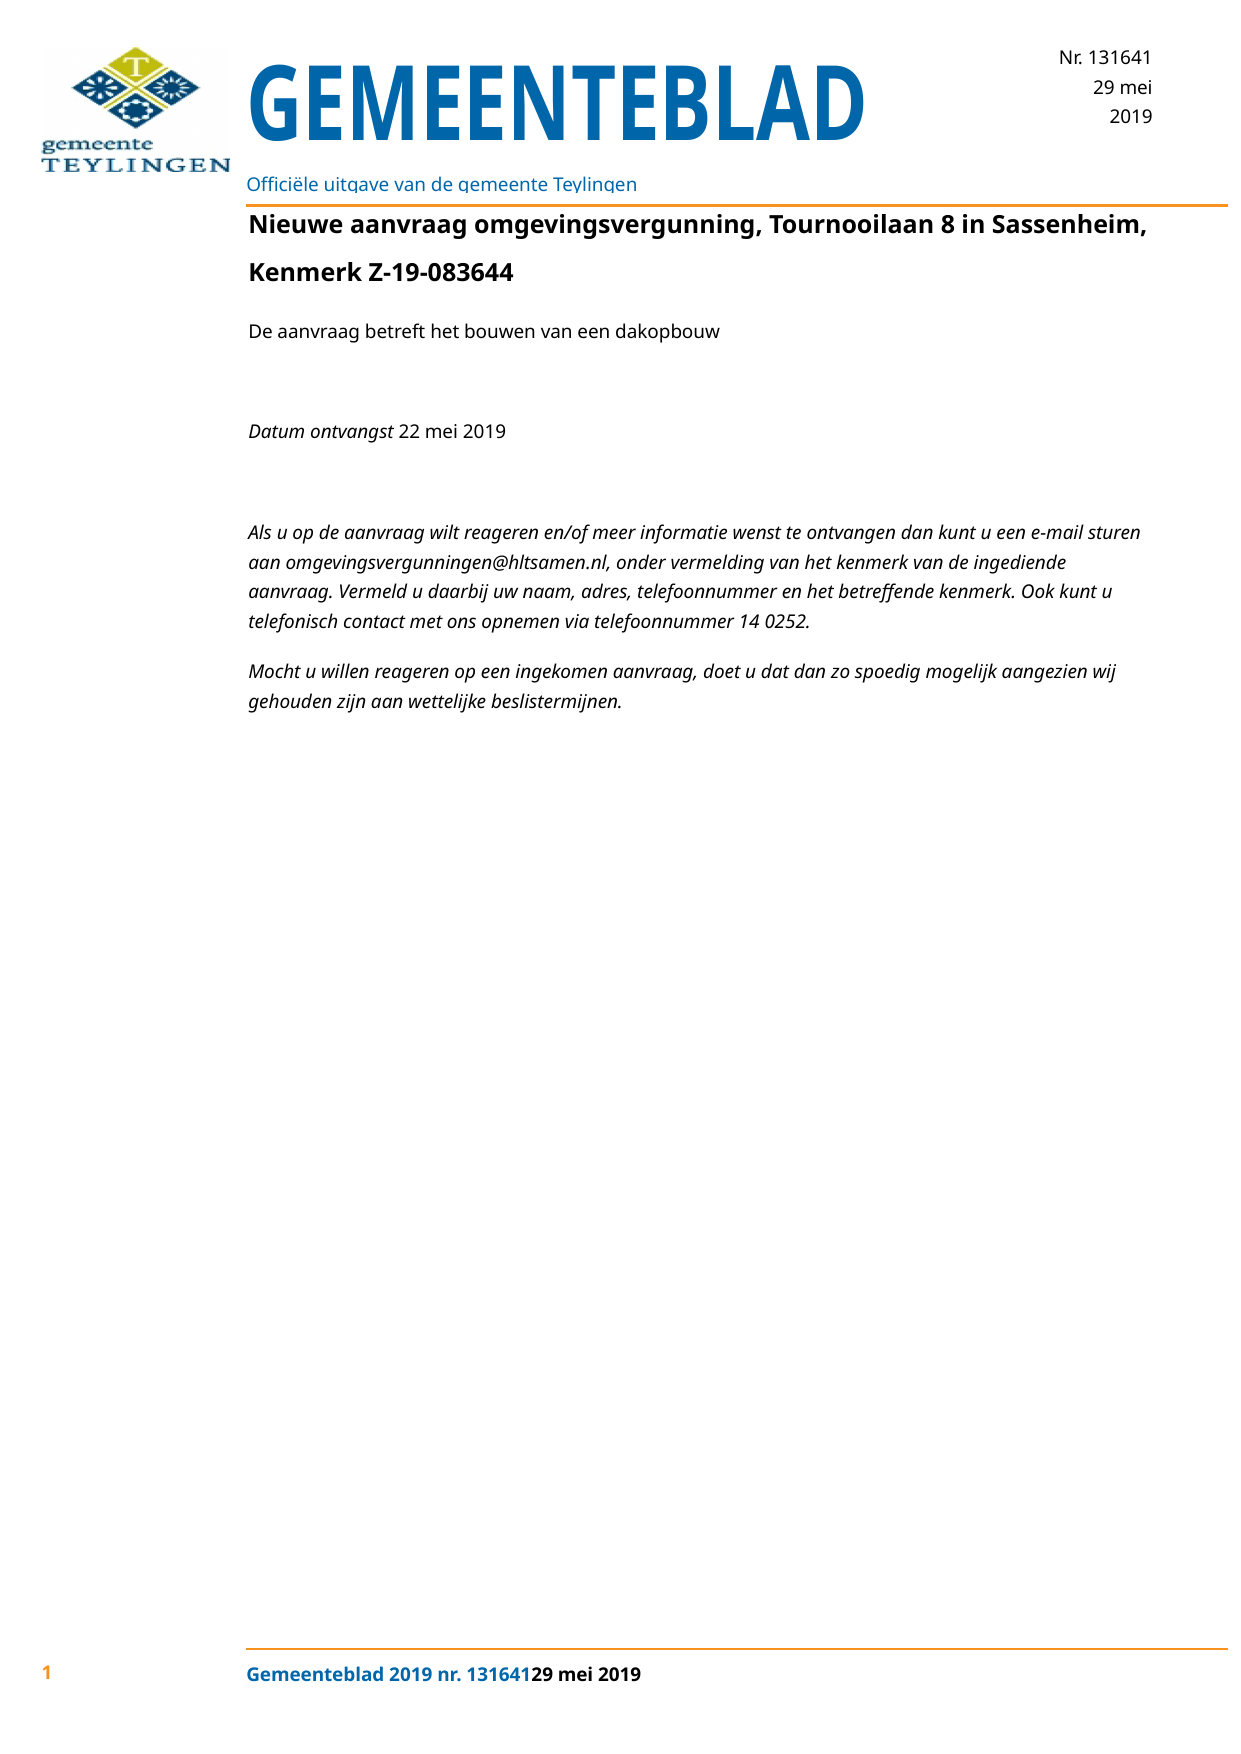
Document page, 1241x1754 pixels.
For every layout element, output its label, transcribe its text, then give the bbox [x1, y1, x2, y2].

picture [41, 47, 231, 172]
text Datum ontvangst 22 mei 2019 [248, 419, 1152, 444]
text Nieuwe aanvraag omgevingsvergunning, Tournooilaan 8 in Sassenheim, Kenmerk Z-19-083644 [248, 207, 1152, 288]
text De aanvraag betreft het bouwen van een dakopbouw [248, 318, 1152, 344]
text Als u op de aanvraag wilt reageren en/of meer informatie wenst te ontvangen dan kunt u een e-mail sturen aan omgevingsvergunningen@hltsamen.nl, onder vermelding van het kenmerk van de ingediende aanvraag. Vermeld u daarbij uw naam, adres, telefoonnummer en het betreffende kenmerk. Ook kunt u telefonisch contact met ons opnemen via telefoonnummer 14 0252. [248, 519, 1152, 634]
text Mocht u willen reageren op een ingekomen aanvraag, doet u dat dan zo spoedig mogelijk aangezien wij gehouden zijn aan wettelijke beslistermijnen. [248, 659, 1152, 714]
